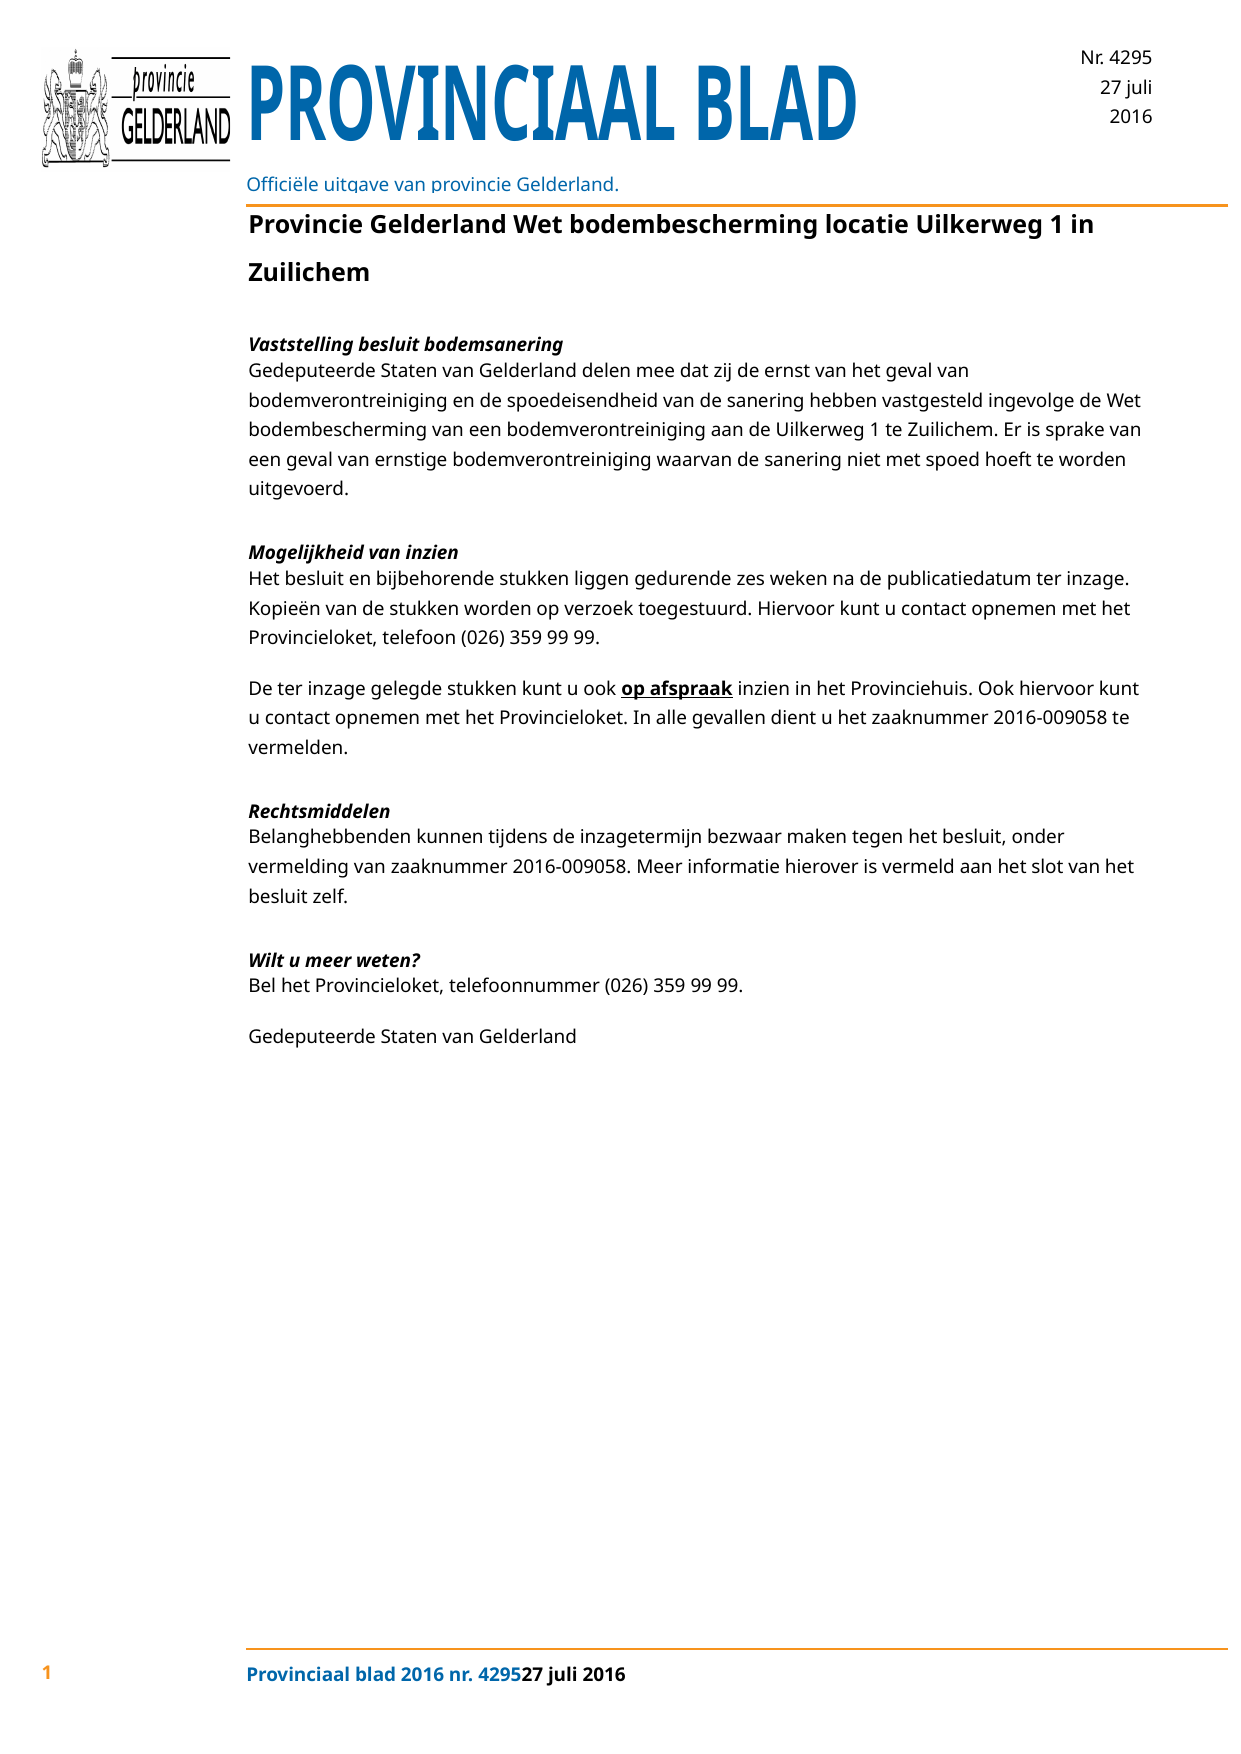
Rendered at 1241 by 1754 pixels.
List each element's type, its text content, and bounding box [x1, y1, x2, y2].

text Wilt u meer weten? [248, 947, 1152, 972]
text Bel het Provincieloket, telefoonnummer (026) 359 99 99. [248, 972, 1152, 998]
text Rechtsmiddelen [248, 798, 1152, 824]
text Het besluit en bijbehorende stukken liggen gedurende zes weken na de publicatiedatum ter inzage. Kopieën van de stukken worden op verzoek toegestuurd. Hiervoor kunt u contact opnemen met het Provincieloket, telefoon (026) 359 99 99. [248, 565, 1152, 650]
text Vaststelling besluit bodemsanering [248, 331, 1152, 357]
text Gedeputeerde Staten van Gelderland [248, 1023, 1152, 1049]
text Gedeputeerde Staten van Gelderland delen mee dat zij de ernst van het geval van bodemverontreiniging en de spoedeisendheid van de sanering hebben vastgesteld ingevolge de Wet bodembescherming van een bodemverontreiniging aan de Uilkerweg 1 te Zuilichem. Er is sprake van een geval van ernstige bodemverontreiniging waarvan de sanering niet met spoed hoeft te worden uitgevoerd. [248, 357, 1152, 501]
text Belanghebbenden kunnen tijdens de inzagetermijn bezwaar maken tegen het besluit, onder vermelding van zaaknummer 2016-009058. Meer informatie hierover is vermeld aan het slot van het besluit zelf. [248, 824, 1152, 908]
picture [41, 47, 231, 172]
text Provincie Gelderland Wet bodembescherming locatie Uilkerweg 1 in Zuilichem [248, 207, 1152, 288]
text Mogelijkheid van inzien [248, 539, 1152, 565]
text De ter inzage gelegde stukken kunt u ook op afspraak inzien in het Provinciehuis. Ook hiervoor kunt u contact opnemen met het Provincieloket. In alle gevallen dient u het zaaknummer 2016-009058 te vermelden. [248, 675, 1152, 760]
